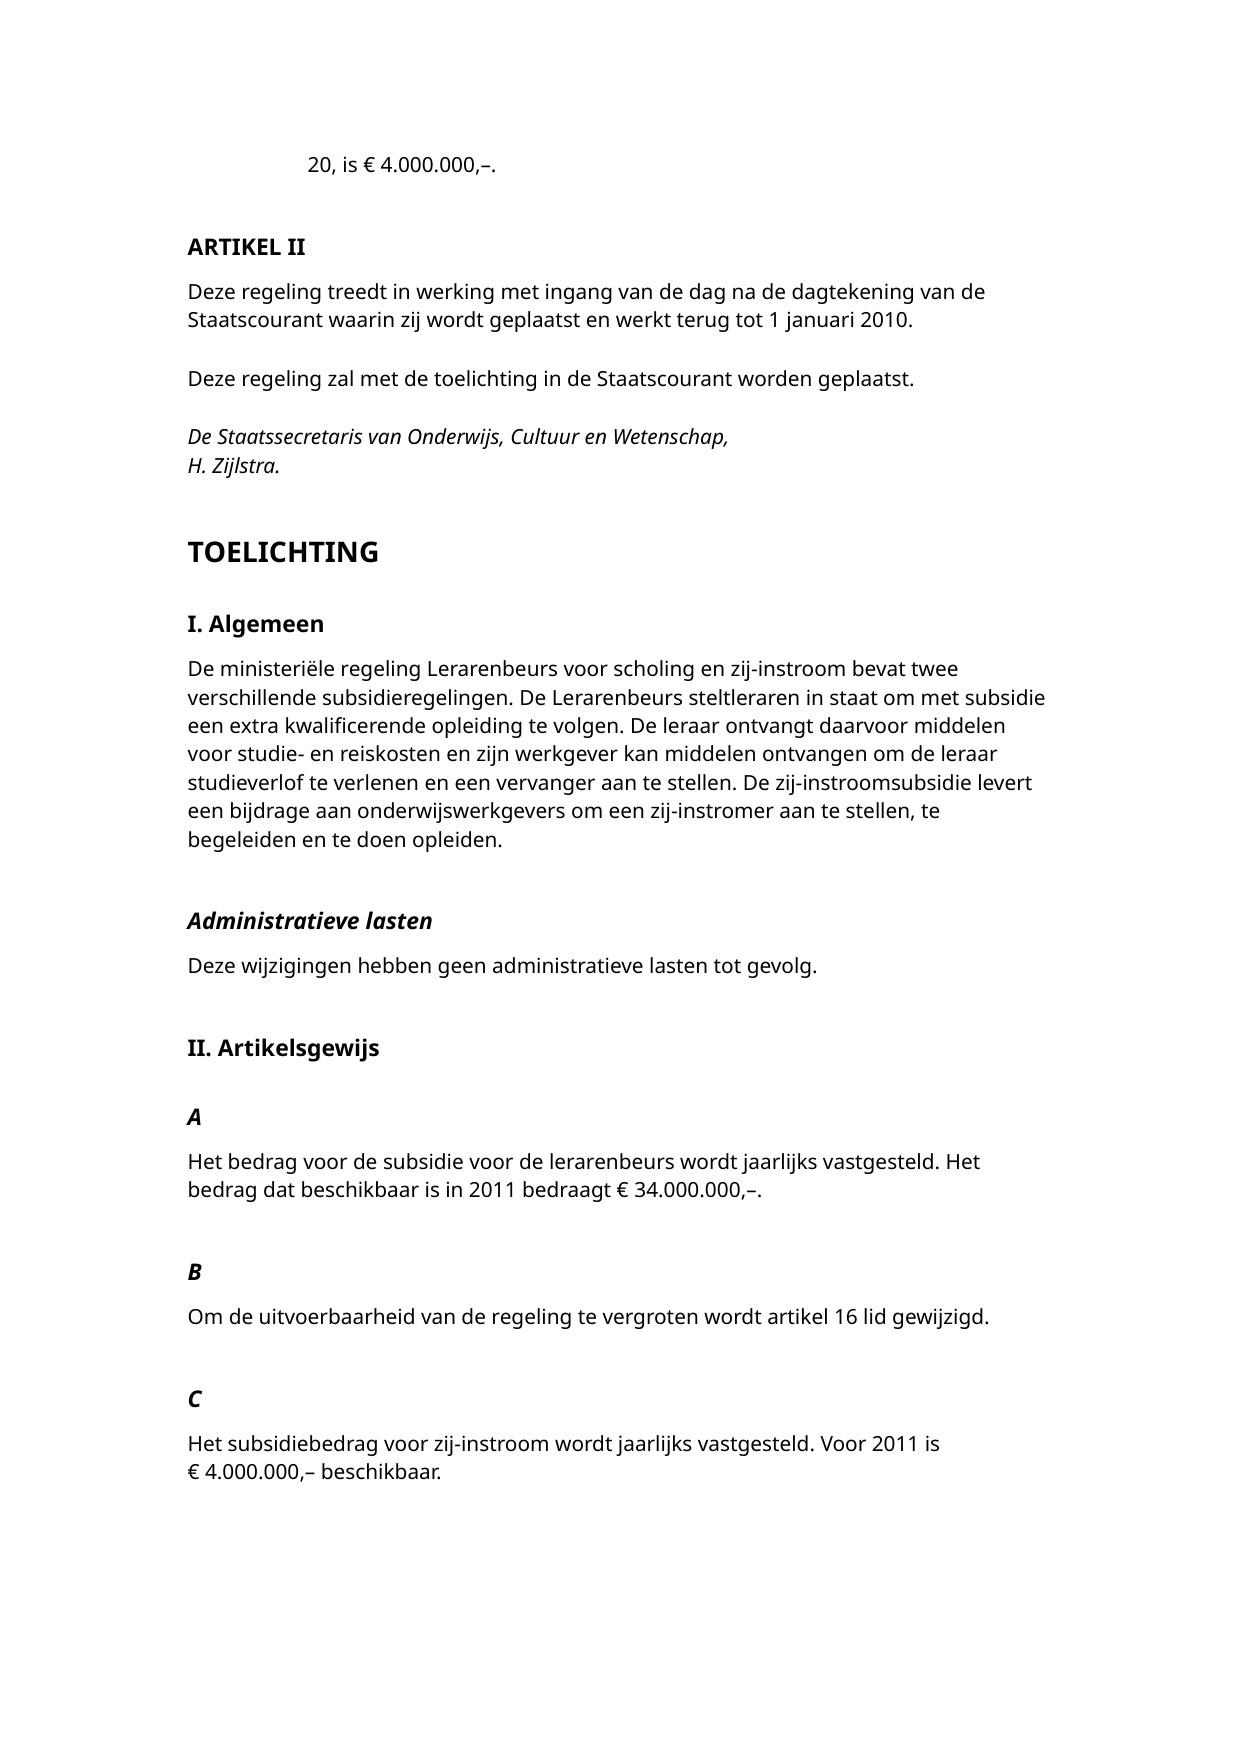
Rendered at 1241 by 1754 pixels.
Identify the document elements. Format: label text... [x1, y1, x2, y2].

text Deze wijzigingen hebben geen administratieve lasten tot gevolg. [187, 952, 1053, 980]
text Het subsidiebedrag voor zij-instroom wordt jaarlijks vastgesteld. Voor 2011 is € 4.000.000,– beschikbaar. [187, 1429, 1053, 1486]
text Om de uitvoerbaarheid van de regeling te vergroten wordt artikel 16 lid gewijzigd. [187, 1302, 1053, 1331]
subtitle C [187, 1382, 1053, 1414]
list 20, is € 4.000.000,–. [232, 150, 1053, 178]
text De ministeriële regeling Lerarenbeurs voor scholing en zij-instroom bevat twee verschillende subsidieregelingen. De Lerarenbeurs steltleraren in staat om met subsidie een extra kwalificerende opleiding te volgen. De leraar ontvangt daarvoor middelen voor studie- en reiskosten en zijn werkgever kan middelen ontvangen om de leraar studieverlof te verlenen en een vervanger aan te stellen. De zij-instroomsubsidie levert een bijdrage aan onderwijswerkgevers om een zij-instromer aan te stellen, te begeleiden en te doen opleiden. [187, 654, 1053, 853]
subtitle Administratieve lasten [187, 905, 1053, 937]
text Deze regeling treedt in werking met ingang van de dag na de dagtekening van de Staatscourant waarin zij wordt geplaatst en werkt terug tot 1 januari 2010. [187, 277, 1053, 334]
subtitle ARTIKEL II [187, 231, 1053, 262]
subtitle A [187, 1101, 1053, 1132]
subtitle B [187, 1256, 1053, 1287]
text De Staatssecretaris van Onderwijs, Cultuur en Wetenschap, [187, 422, 1053, 451]
text Het bedrag voor de subsidie voor de lerarenbeurs wordt jaarlijks vastgesteld. Het bedrag dat beschikbaar is in 2011 bedraagt € 34.000.000,–. [187, 1147, 1053, 1204]
subtitle TOELICHTING [187, 532, 1053, 571]
subtitle I. Algemeen [187, 608, 1053, 639]
text Deze regeling zal met de toelichting in de Staatscourant worden geplaatst. [187, 364, 1053, 392]
subtitle II. Artikelsgewijs [187, 1032, 1053, 1063]
text H. Zijlstra. [187, 451, 1053, 479]
